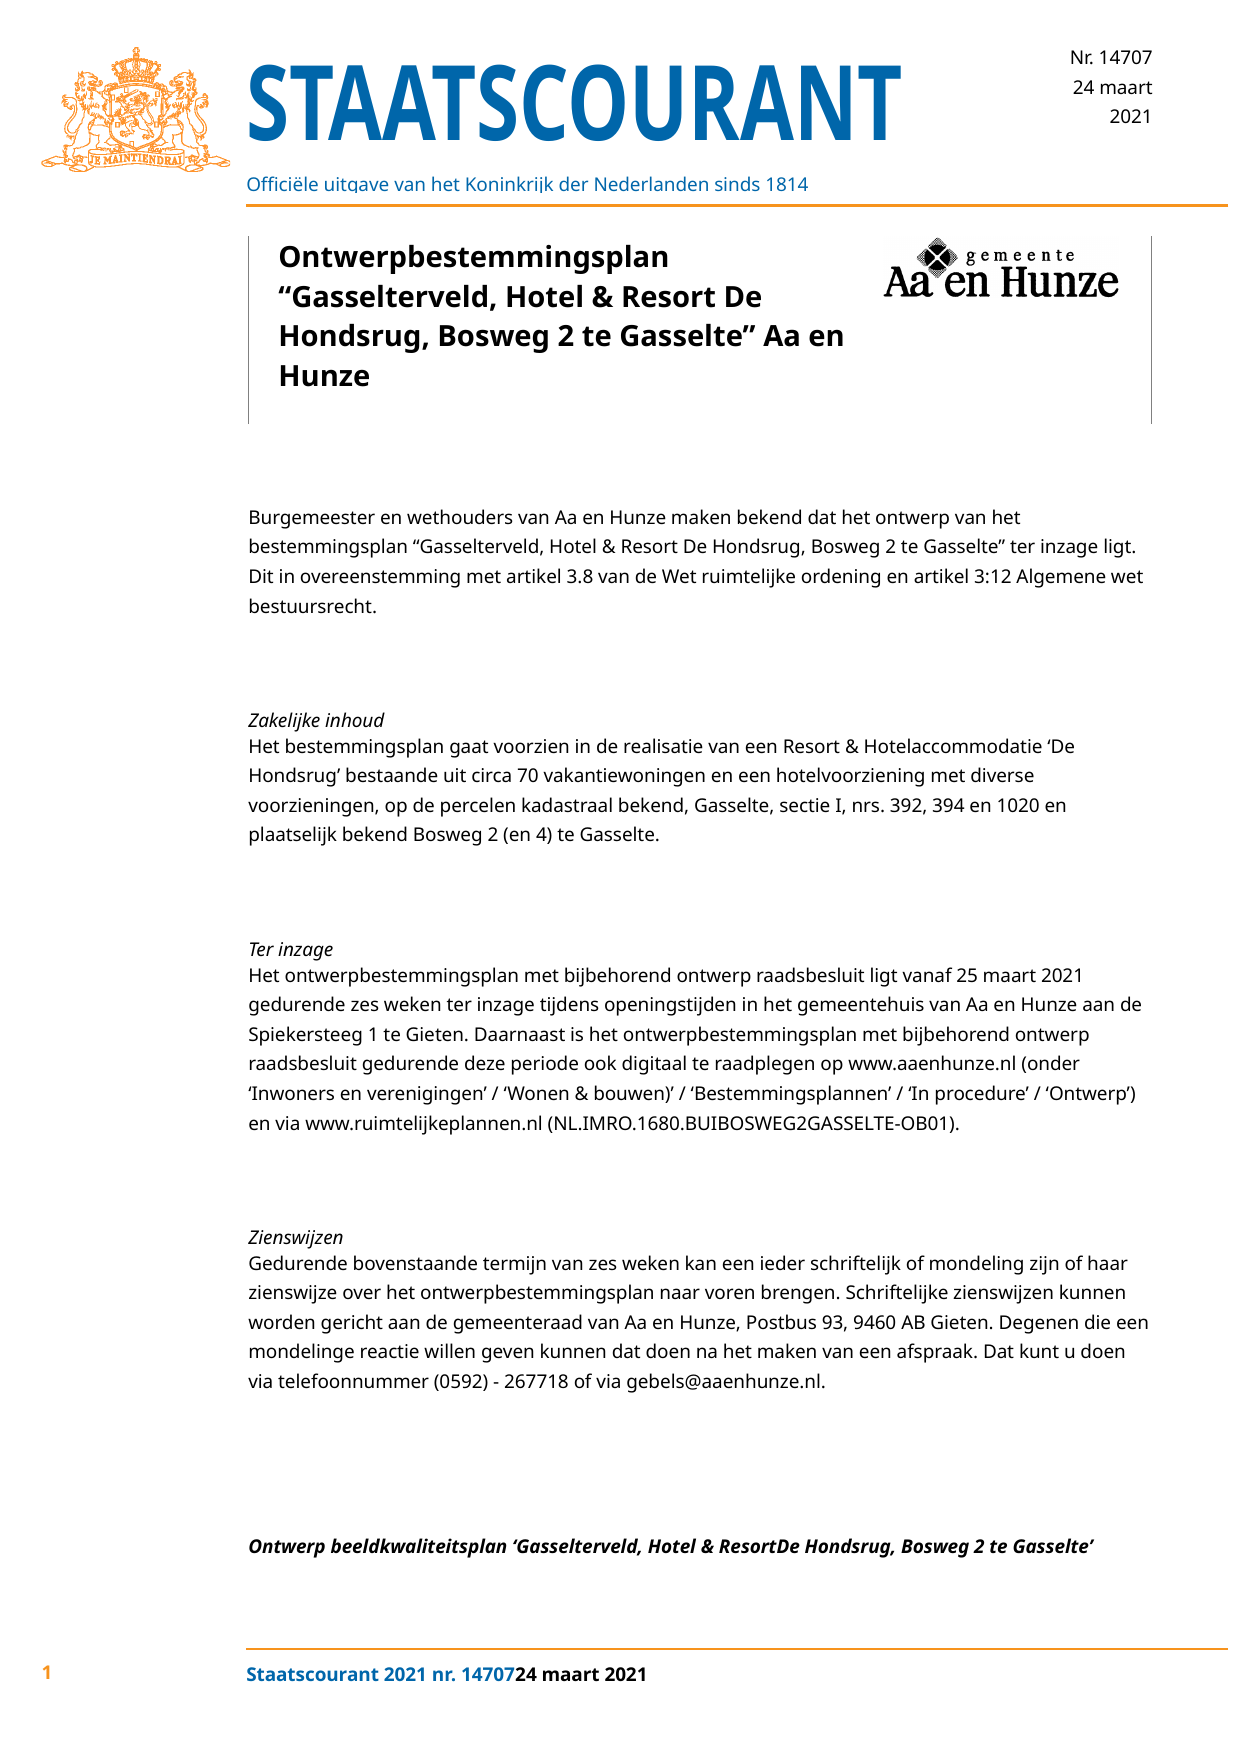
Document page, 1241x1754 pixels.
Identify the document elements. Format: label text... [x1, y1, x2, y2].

table_header Ontwerpbestemmingsplan “Gasselterveld, Hotel & Resort De Hondsrug, Bosweg 2 te Gasselte” Aa en Hunze [249, 236, 850, 424]
picture [41, 47, 231, 172]
text Het ontwerpbestemmingsplan met bijbehorend ontwerp raadsbesluit ligt vanaf 25 maart 2021 gedurende zes weken ter inzage tijdens openingstijden in het gemeentehuis van Aa en Hunze aan de Spiekersteeg 1 te Gieten. Daarnaast is het ontwerpbestemmingsplan met bijbehorend ontwerp raadsbesluit gedurende deze periode ook digitaal te raadplegen op www.aaenhunze.nl (onder ‘Inwoners en verenigingen’ / ‘Wonen & bouwen)’ / ‘Bestemmingsplannen’ / ‘In procedure’ / ‘Ontwerp’) en via www.ruimtelijkeplannen.nl (NL.IMRO.1680.BUIBOSWEG2GASSELTE-OB01). [248, 962, 1152, 1135]
table_header [850, 236, 1151, 424]
text Burgemeester en wethouders van Aa en Hunze maken bekend dat het ontwerp van het bestemmingsplan “Gasselterveld, Hotel & Resort De Hondsrug, Bosweg 2 te Gasselte” ter inzage ligt. Dit in overeenstemming met artikel 3.8 van de Wet ruimtelijke ordening en artikel 3:12 Algemene wet bestuursrecht. [248, 504, 1152, 618]
text Het bestemmingsplan gaat voorzien in de realisatie van een Resort & Hotelaccommodatie ‘De Hondsrug’ bestaande uit circa 70 vakantiewoningen en een hotelvoorziening met diverse voorzieningen, op de percelen kadastraal bekend, Gasselte, sectie I, nrs. 392, 394 en 1020 en plaatselijk bekend Bosweg 2 (en 4) te Gasselte. [248, 733, 1152, 847]
text Zakelijke inhoud [248, 707, 1152, 733]
picture [882, 236, 1119, 298]
text Zienswijzen [248, 1224, 1152, 1250]
text Ter inzage [248, 936, 1152, 962]
text Ontwerp beeldkwaliteitsplan ‘Gasselterveld, Hotel & ResortDe Hondsrug, Bosweg 2 te Gasselte’ [248, 1533, 1152, 1559]
text Gedurende bovenstaande termijn van zes weken kan een ieder schriftelijk of mondeling zijn of haar zienswijze over het ontwerpbestemmingsplan naar voren brengen. Schriftelijke zienswijzen kunnen worden gericht aan de gemeenteraad van Aa en Hunze, Postbus 93, 9460 AB Gieten. Degenen die een mondelinge reactie willen geven kunnen dat doen na het maken van een afspraak. Dat kunt u doen via telefoonnummer (0592) - 267718 of via gebels@aaenhunze.nl. [248, 1250, 1152, 1394]
